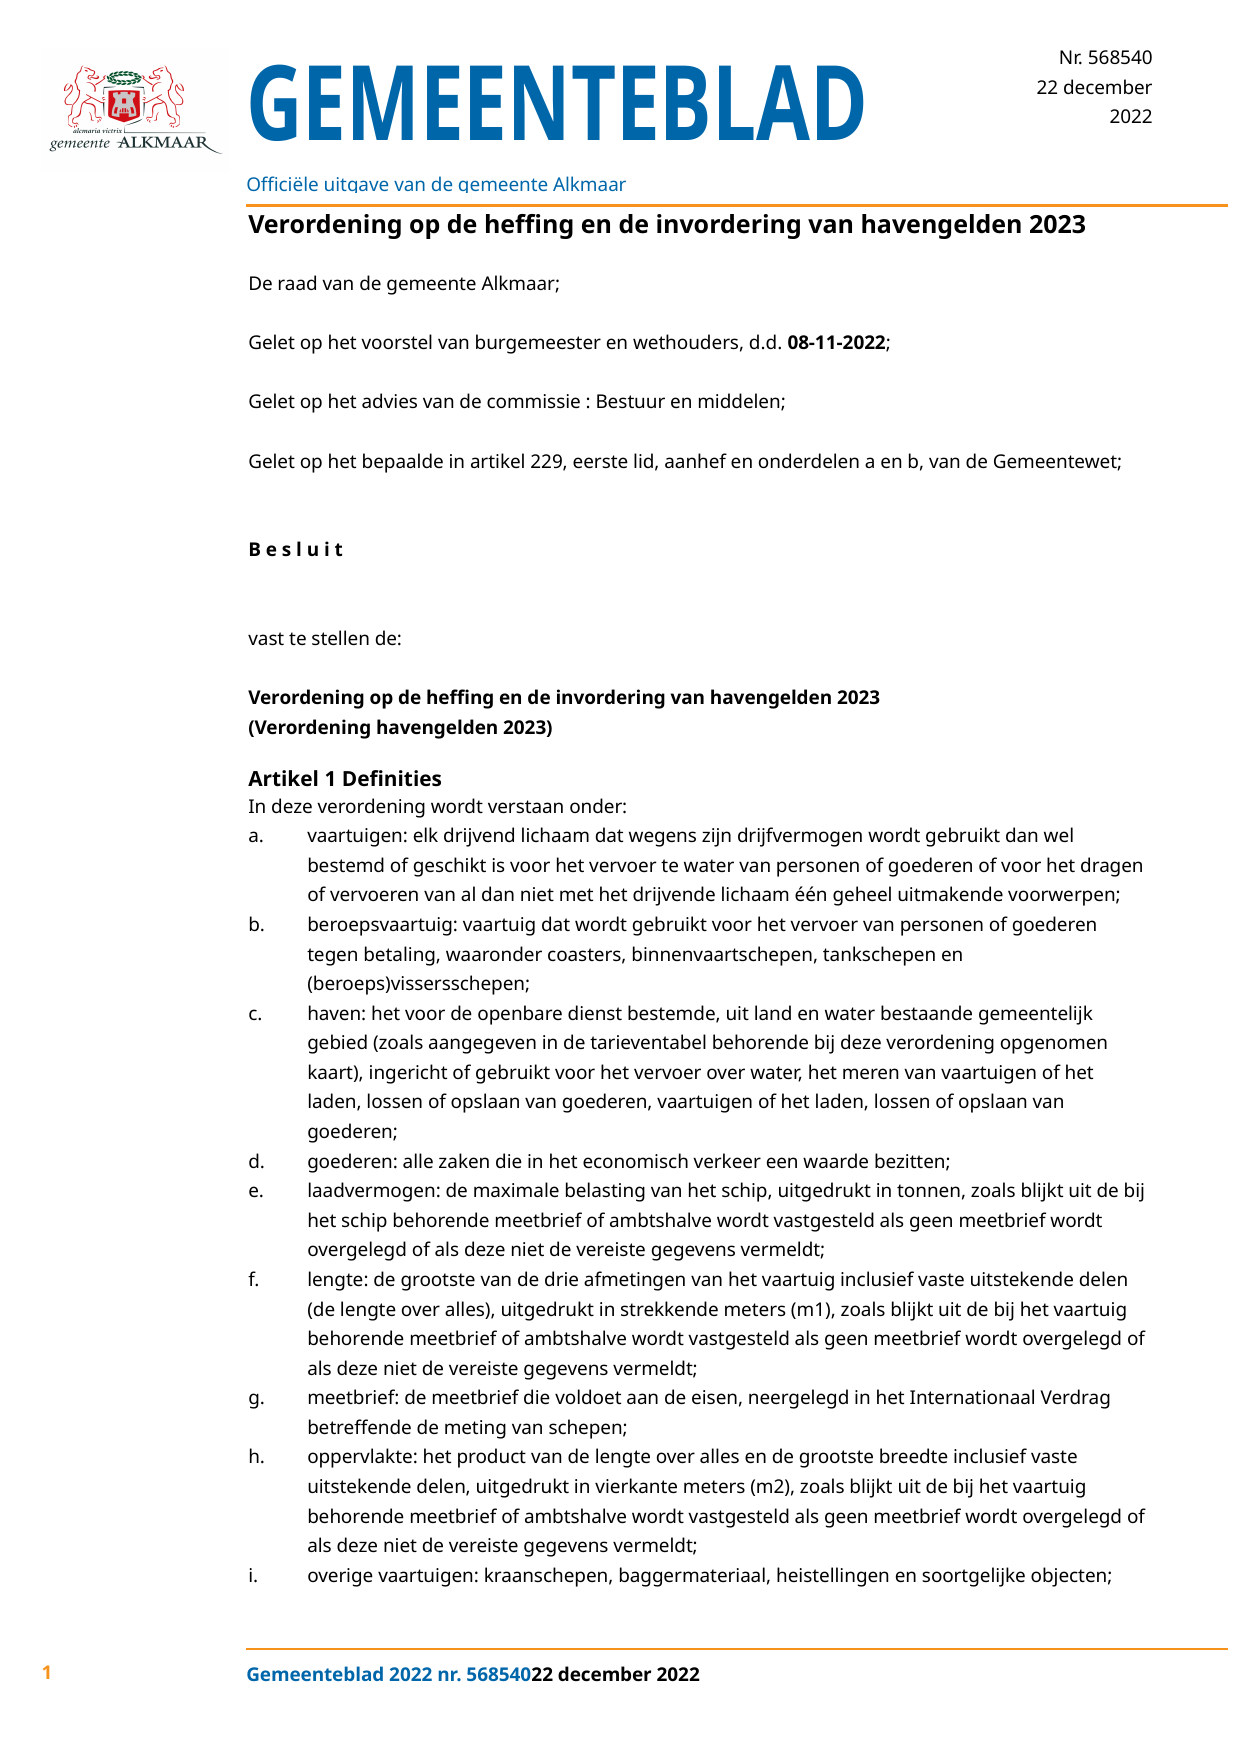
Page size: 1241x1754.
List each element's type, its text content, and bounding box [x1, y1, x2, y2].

list lengte: de grootste van de drie afmetingen van het vaartuig inclusief vaste uitstekende delen (de lengte over alles), uitgedrukt in strekkende meters (m1), zoals blijkt uit de bij het vaartuig behorende meetbrief of ambtshalve wordt vastgesteld als geen meetbrief wordt overgelegd of als deze niet de vereiste gegevens vermeldt; [248, 1266, 1152, 1381]
text Verordening op de heffing en de invordering van havengelden 2023 [248, 207, 1152, 241]
text Gelet op het bepaalde in artikel 229, eerste lid, aanhef en onderdelen a en b, van de Gemeentewet; [248, 448, 1152, 473]
text Verordening op de heffing en de invordering van havengelden 2023 [248, 684, 1152, 710]
list meetbrief: de meetbrief die voldoet aan de eisen, neergelegd in het Internationaal Verdrag betreffende de meting van schepen; [248, 1384, 1152, 1440]
text Artikel 1 Definities [248, 764, 1152, 793]
list haven: het voor de openbare dienst bestemde, uit land en water bestaande gemeentelijk gebied (zoals aangegeven in de tarieventabel behorende bij deze verordening opgenomen kaart), ingericht of gebruikt voor het vervoer over water, het meren van vaartuigen of het laden, lossen of opslaan van goederen, vaartuigen of het laden, lossen of opslaan van goederen; [248, 1000, 1152, 1144]
list goederen: alle zaken die in het economisch verkeer een waarde bezitten; [248, 1148, 1152, 1174]
list overige vaartuigen: kraanschepen, baggermateriaal, heistellingen en soortgelijke objecten; [248, 1562, 1152, 1588]
list vaartuigen: elk drijvend lichaam dat wegens zijn drijfvermogen wordt gebruikt dan wel bestemd of geschikt is voor het vervoer te water van personen of goederen of voor het dragen of vervoeren van al dan niet met het drijvende lichaam één geheel uitmakende voorwerpen; [248, 822, 1152, 907]
text Gelet op het advies van de commissie : Bestuur en middelen; [248, 389, 1152, 414]
list beroepsvaartuig: vaartuig dat wordt gebruikt voor het vervoer van personen of goederen tegen betaling, waaronder coasters, binnenvaartschepen, tankschepen en (beroeps)vissersschepen; [248, 911, 1152, 996]
text (Verordening havengelden 2023) [248, 714, 1152, 740]
list oppervlakte: het product van de lengte over alles en de grootste breedte inclusief vaste uitstekende delen, uitgedrukt in vierkante meters (m2), zoals blijkt uit de bij het vaartuig behorende meetbrief of ambtshalve wordt vastgesteld als geen meetbrief wordt overgelegd of als deze niet de vereiste gegevens vermeldt; [248, 1444, 1152, 1558]
picture [41, 47, 231, 172]
text De raad van de gemeente Alkmaar; [248, 270, 1152, 296]
text vast te stellen de: [248, 625, 1152, 651]
text Gelet op het voorstel van burgemeester en wethouders, d.d. 08-11-2022; [248, 329, 1152, 355]
text In deze verordening wordt verstaan onder: [248, 793, 1152, 819]
list laadvermogen: de maximale belasting van het schip, uitgedrukt in tonnen, zoals blijkt uit de bij het schip behorende meetbrief of ambtshalve wordt vastgesteld als geen meetbrief wordt overgelegd of als deze niet de vereiste gegevens vermeldt; [248, 1177, 1152, 1262]
text B e s l u i t [248, 537, 1152, 562]
